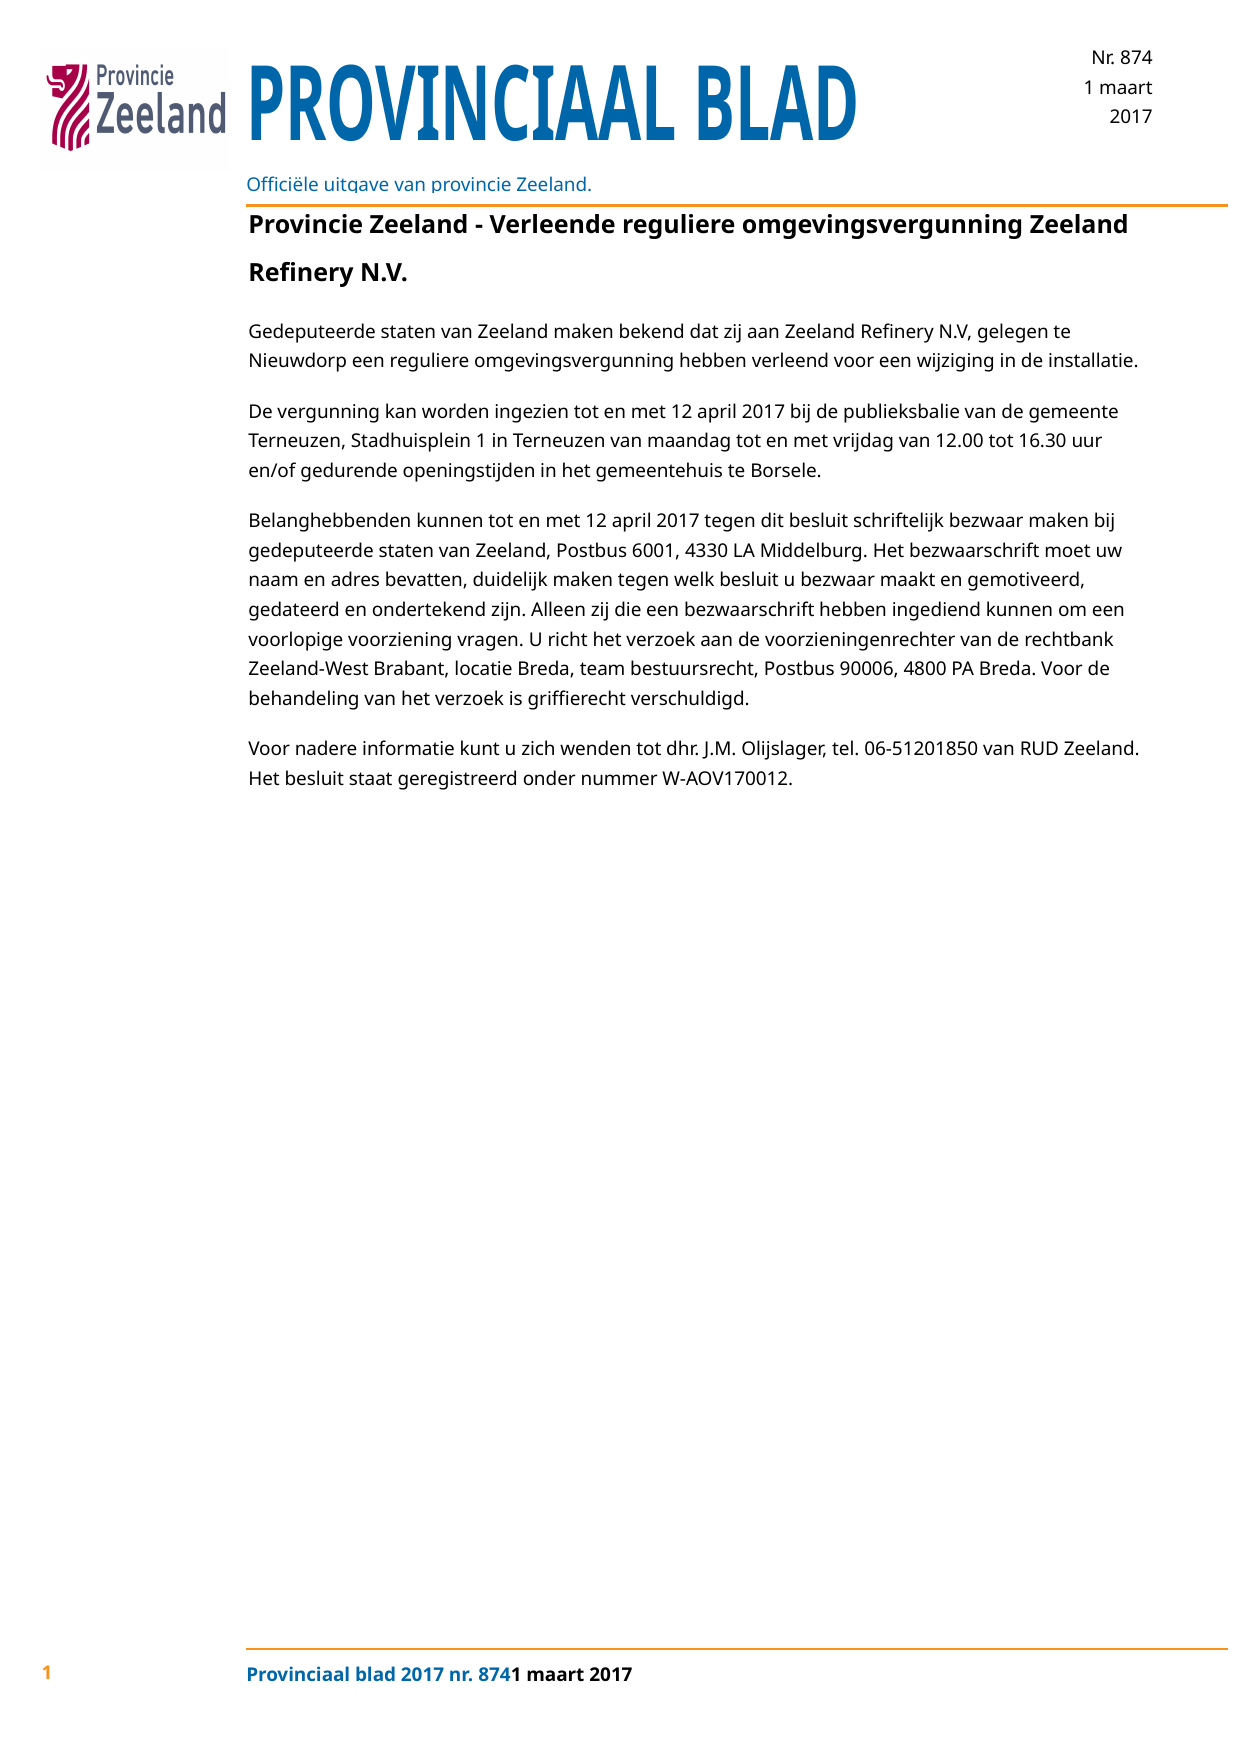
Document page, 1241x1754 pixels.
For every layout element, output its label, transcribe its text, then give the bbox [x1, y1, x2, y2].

text Provincie Zeeland - Verleende reguliere omgevingsvergunning Zeeland Refinery N.V. [248, 207, 1152, 288]
text Belanghebbenden kunnen tot en met 12 april 2017 tegen dit besluit schriftelijk bezwaar maken bij gedeputeerde staten van Zeeland, Postbus 6001, 4330 LA Middelburg. Het bezwaarschrift moet uw naam en adres bevatten, duidelijk maken tegen welk besluit u bezwaar maakt en gemotiveerd, gedateerd en ondertekend zijn. Alleen zij die een bezwaarschrift hebben ingediend kunnen om een voorlopige voorziening vragen. U richt het verzoek aan de voorzieningenrechter van de rechtbank Zeeland-West Brabant, locatie Breda, team bestuursrecht, Postbus 90006, 4800 PA Breda. Voor de behandeling van het verzoek is griffierecht verschuldigd. [248, 507, 1152, 711]
picture [41, 47, 231, 172]
text Voor nadere informatie kunt u zich wenden tot dhr. J.M. Olijslager, tel. 06-51201850 van RUD Zeeland. Het besluit staat geregistreerd onder nummer W-AOV170012. [248, 735, 1152, 791]
text Gedeputeerde staten van Zeeland maken bekend dat zij aan Zeeland Refinery N.V, gelegen te Nieuwdorp een reguliere omgevingsvergunning hebben verleend voor een wijziging in de installatie. [248, 318, 1152, 373]
text De vergunning kan worden ingezien tot en met 12 april 2017 bij de publieksbalie van de gemeente Terneuzen, Stadhuisplein 1 in Terneuzen van maandag tot en met vrijdag van 12.00 tot 16.30 uur en/of gedurende openingstijden in het gemeentehuis te Borsele. [248, 398, 1152, 483]
